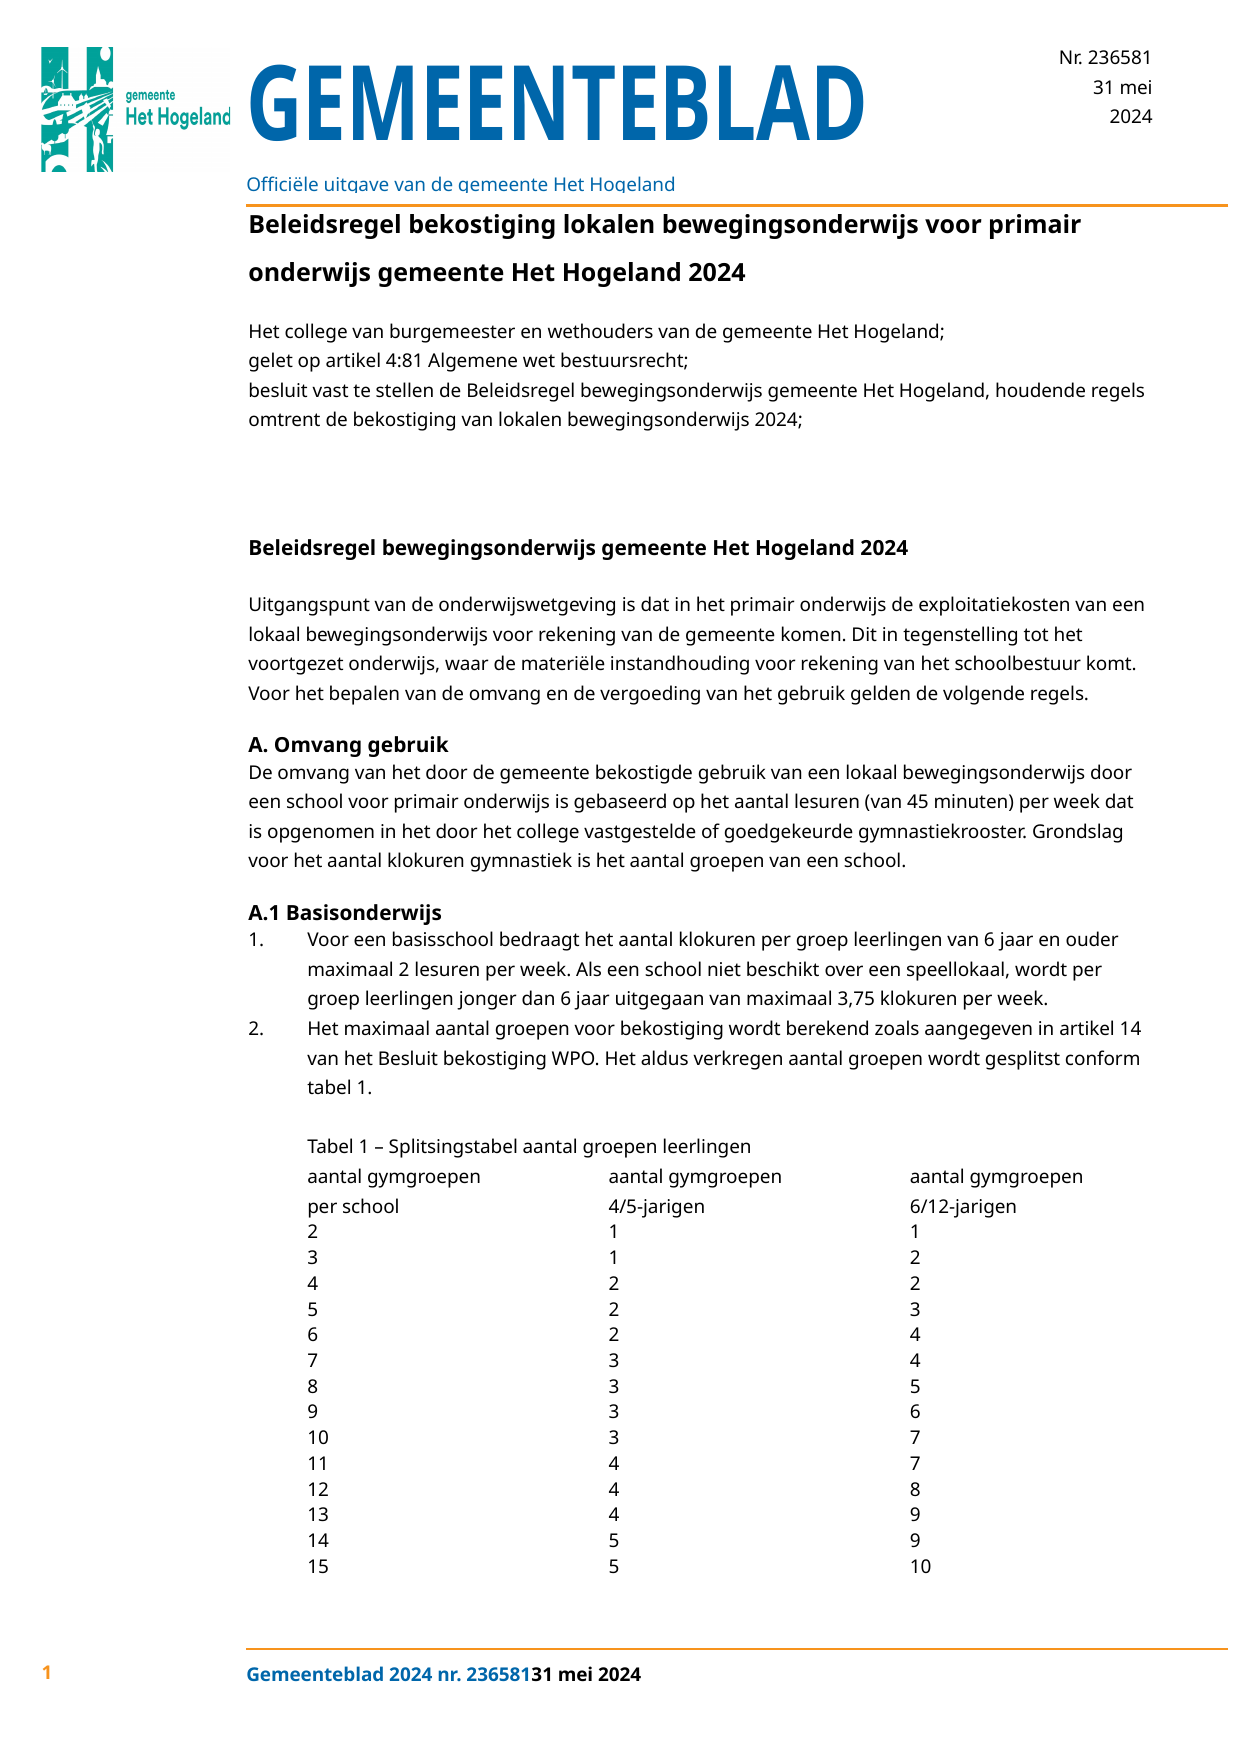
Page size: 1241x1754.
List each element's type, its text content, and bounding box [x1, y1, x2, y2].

table_cell 3 [307, 1244, 608, 1270]
table_cell 3 [608, 1347, 909, 1373]
table_cell 2 [910, 1270, 1211, 1296]
table_cell 9 [307, 1399, 608, 1424]
table_cell 5 [307, 1296, 608, 1321]
table_cell 1 [608, 1244, 909, 1270]
table_cell 4 [307, 1270, 608, 1296]
text Het college van burgemeester en wethouders van de gemeente Het Hogeland; [248, 318, 1152, 344]
table_cell 3 [608, 1424, 909, 1450]
table_cell 1 [608, 1219, 909, 1244]
table_cell 12 [307, 1476, 608, 1502]
table_cell 4 [608, 1476, 909, 1502]
list Het maximaal aantal groepen voor bekostiging wordt berekend zoals aangegeven in artikel 14 van het Besluit bekostiging WPO. Het aldus verkregen aantal groepen wordt gesplitst conform tabel 1. [248, 1015, 1152, 1100]
table_cell 3 [608, 1399, 909, 1424]
table_cell 2 [910, 1244, 1211, 1270]
table_cell 13 [307, 1502, 608, 1527]
table_cell 2 [608, 1321, 909, 1347]
text besluit vast te stellen de Beleidsregel bewegingsonderwijs gemeente Het Hogeland, houdende regels omtrent de bekostiging van lokalen bewegingsonderwijs 2024; [248, 377, 1152, 432]
table_cell 2 [608, 1270, 909, 1296]
text A. Omvang gebruik [248, 730, 1152, 759]
table_cell 14 [307, 1527, 608, 1553]
table_cell 7 [910, 1424, 1211, 1450]
table_cell 7 [910, 1450, 1211, 1476]
table_cell 5 [608, 1527, 909, 1553]
table_cell 8 [910, 1476, 1211, 1502]
list Voor een basisschool bedraagt het aantal klokuren per groep leerlingen van 6 jaar en ouder maximaal 2 lesuren per week. Als een school niet beschikt over een speellokaal, wordt per groep leerlingen jonger dan 6 jaar uitgegaan van maximaal 3,75 klokuren per week. [248, 926, 1152, 1011]
list Tabel 1 – Splitsingstabel aantal groepen leerlingen [248, 1133, 1152, 1159]
table_cell 4 [608, 1502, 909, 1527]
table_cell 6 [910, 1399, 1211, 1424]
table_cell 8 [307, 1373, 608, 1399]
table_cell 6 [307, 1321, 608, 1347]
table_cell 4 [608, 1450, 909, 1476]
table_cell 15 [307, 1553, 608, 1579]
table_cell 9 [910, 1502, 1211, 1527]
text Uitgangspunt van de onderwijswetgeving is dat in het primair onderwijs de exploitatiekosten van een lokaal bewegingsonderwijs voor rekening van de gemeente komen. Dit in tegenstelling tot het voortgezet onderwijs, waar de materiële instandhouding voor rekening van het schoolbestuur komt. Voor het bepalen van de omvang en de vergoeding van het gebruik gelden de volgende regels. [248, 591, 1152, 706]
text Beleidsregel bewegingsonderwijs gemeente Het Hogeland 2024 [248, 533, 1152, 562]
table_cell 7 [307, 1347, 608, 1373]
table_cell 10 [307, 1424, 608, 1450]
table_cell 1 [910, 1219, 1211, 1244]
table_cell 11 [307, 1450, 608, 1476]
table_cell 4 [910, 1347, 1211, 1373]
table_cell 9 [910, 1527, 1211, 1553]
table_cell 2 [307, 1219, 608, 1244]
picture [41, 47, 231, 172]
table_cell 4 [910, 1321, 1211, 1347]
table_cell 2 [608, 1296, 909, 1321]
text gelet op artikel 4:81 Algemene wet bestuursrecht; [248, 347, 1152, 373]
text De omvang van het door de gemeente bekostigde gebruik van een lokaal bewegingsonderwijs door een school voor primair onderwijs is gebaseerd op het aantal lesuren (van 45 minuten) per week dat is opgenomen in het door het college vastgestelde of goedgekeurde gymnastiekrooster. Grondslag voor het aantal klokuren gymnastiek is het aantal groepen van een school. [248, 759, 1152, 873]
text Beleidsregel bekostiging lokalen bewegingsonderwijs voor primair onderwijs gemeente Het Hogeland 2024 [248, 207, 1152, 288]
text A.1 Basisonderwijs [248, 898, 1152, 926]
table_header aantal gymgroepen per school [307, 1163, 608, 1218]
table_header aantal gymgroepen 6/12-jarigen [910, 1163, 1211, 1218]
table_cell 3 [608, 1373, 909, 1399]
table_header aantal gymgroepen 4/5-jarigen [608, 1163, 909, 1218]
table_cell 5 [910, 1373, 1211, 1399]
table_cell 3 [910, 1296, 1211, 1321]
table_cell 5 [608, 1553, 909, 1579]
table_cell 10 [910, 1553, 1211, 1579]
